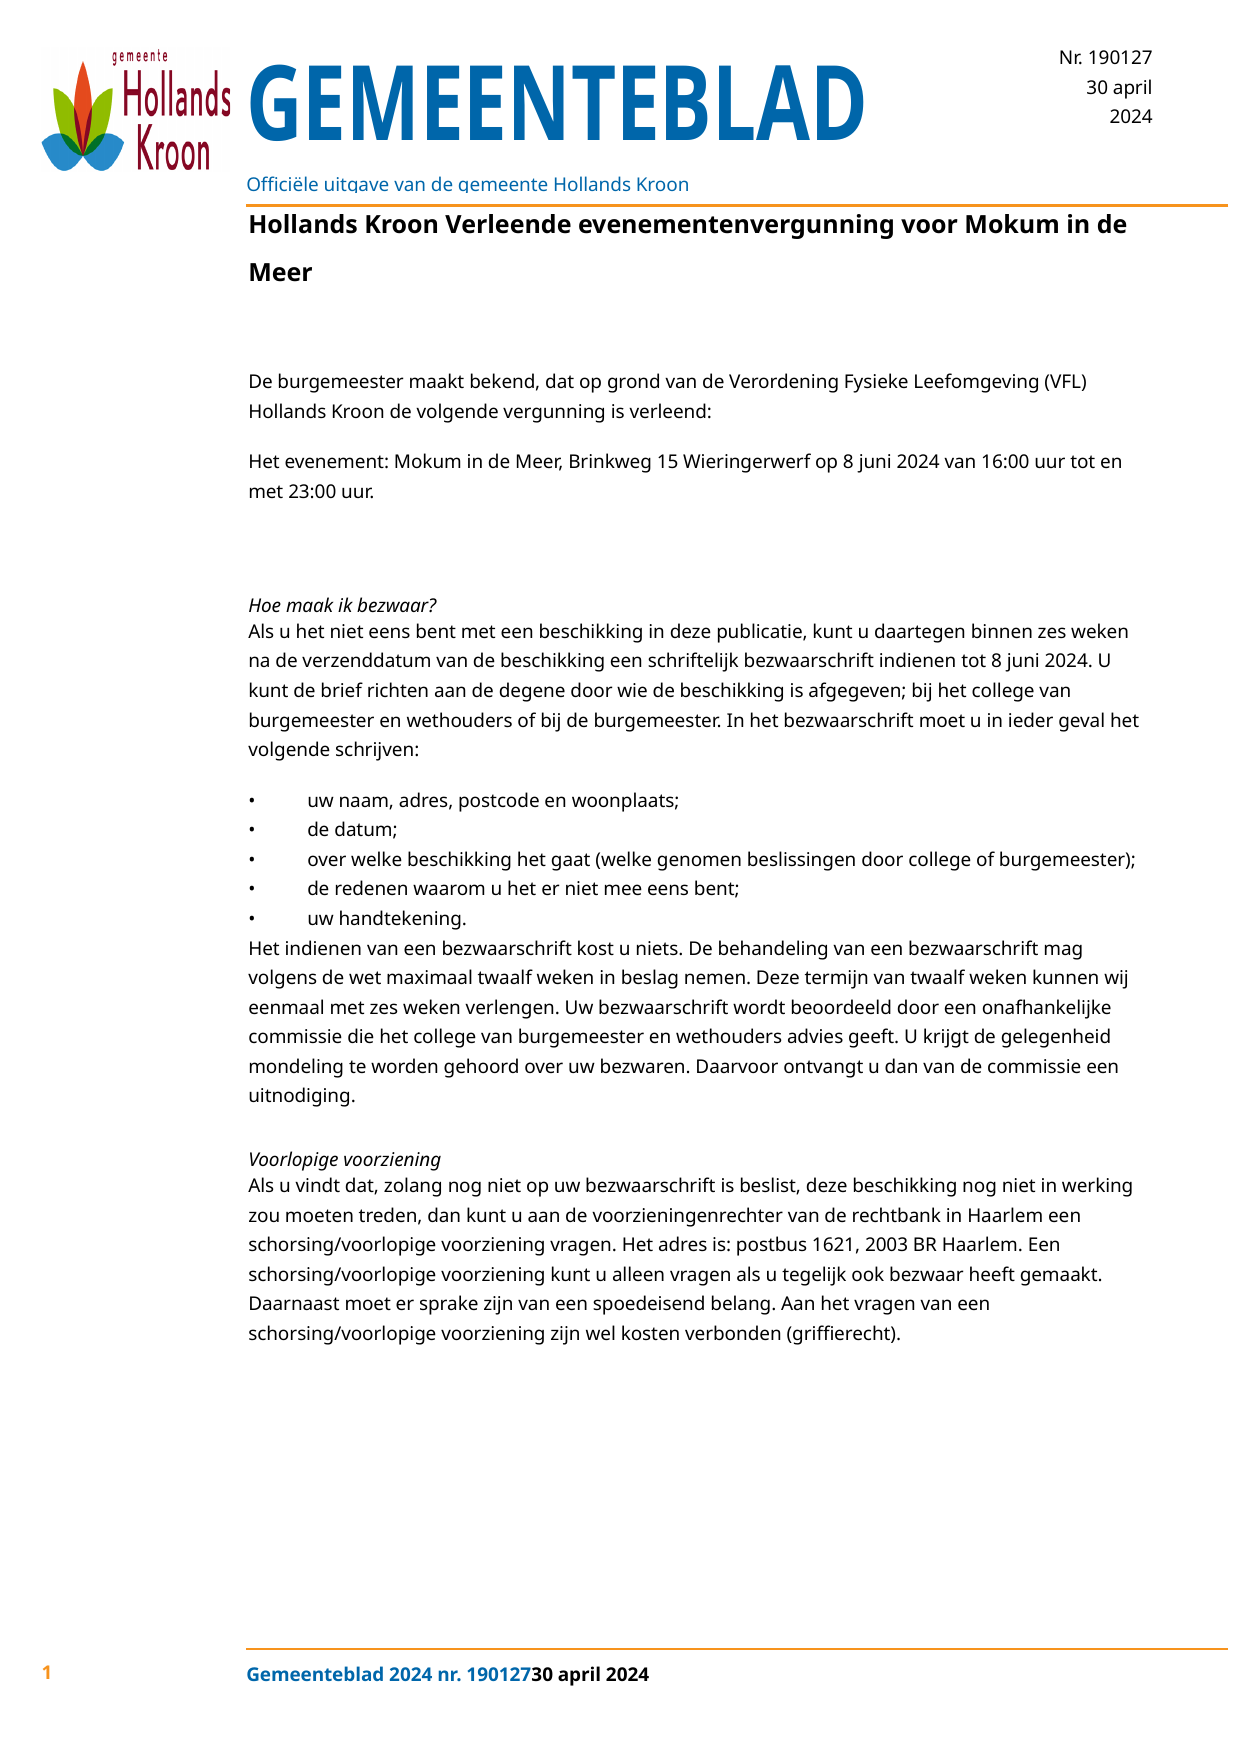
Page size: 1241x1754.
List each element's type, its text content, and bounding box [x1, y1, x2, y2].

text Voorlopige voorziening [248, 1147, 1152, 1172]
text Hollands Kroon Verleende evenementenvergunning voor Mokum in de Meer [248, 207, 1152, 288]
list de redenen waarom u het er niet mee eens bent; [248, 876, 1152, 901]
text Het indienen van een bezwaarschrift kost u niets. De behandeling van een bezwaarschrift mag volgens de wet maximaal twaalf weken in beslag nemen. Deze termijn van twaalf weken kunnen wij eenmaal met zes weken verlengen. Uw bezwaarschrift wordt beoordeeld door een onafhankelijke commissie die het college van burgemeester en wethouders advies geeft. U krijgt de gelegenheid mondeling te worden gehoord over uw bezwaren. Daarvoor ontvangt u dan van de commissie een uitnodiging. [248, 935, 1152, 1108]
list uw naam, adres, postcode en woonplaats; [248, 787, 1152, 812]
list uw handtekening. [248, 905, 1152, 931]
text Het evenement: Mokum in de Meer, Brinkweg 15 Wieringerwerf op 8 juni 2024 van 16:00 uur tot en met 23:00 uur. [248, 448, 1152, 504]
text Als u het niet eens bent met een beschikking in deze publicatie, kunt u daartegen binnen zes weken na de verzenddatum van de beschikking een schriftelijk bezwaarschrift indienen tot 8 juni 2024. U kunt de brief richten aan de degene door wie de beschikking is afgegeven; bij het college van burgemeester en wethouders of bij de burgemeester. In het bezwaarschrift moet u in ieder geval het volgende schrijven: [248, 618, 1152, 762]
list de datum; [248, 816, 1152, 842]
text Hoe maak ik bezwaar? [248, 592, 1152, 618]
list over welke beschikking het gaat (welke genomen beslissingen door college of burgemeester); [248, 846, 1152, 872]
text De burgemeester maakt bekend, dat op grond van de Verordening Fysieke Leefomgeving (VFL) Hollands Kroon de volgende vergunning is verleend: [248, 368, 1152, 424]
text Als u vindt dat, zolang nog niet op uw bezwaarschrift is beslist, deze beschikking nog niet in werking zou moeten treden, dan kunt u aan de voorzieningenrechter van de rechtbank in Haarlem een schorsing/voorlopige voorziening vragen. Het adres is: postbus 1621, 2003 BR Haarlem. Een schorsing/voorlopige voorziening kunt u alleen vragen als u tegelijk ook bezwaar heeft gemaakt. Daarnaast moet er sprake zijn van een spoedeisend belang. Aan het vragen van een schorsing/voorlopige voorziening zijn wel kosten verbonden (griffierecht). [248, 1172, 1152, 1346]
picture [41, 47, 231, 172]
